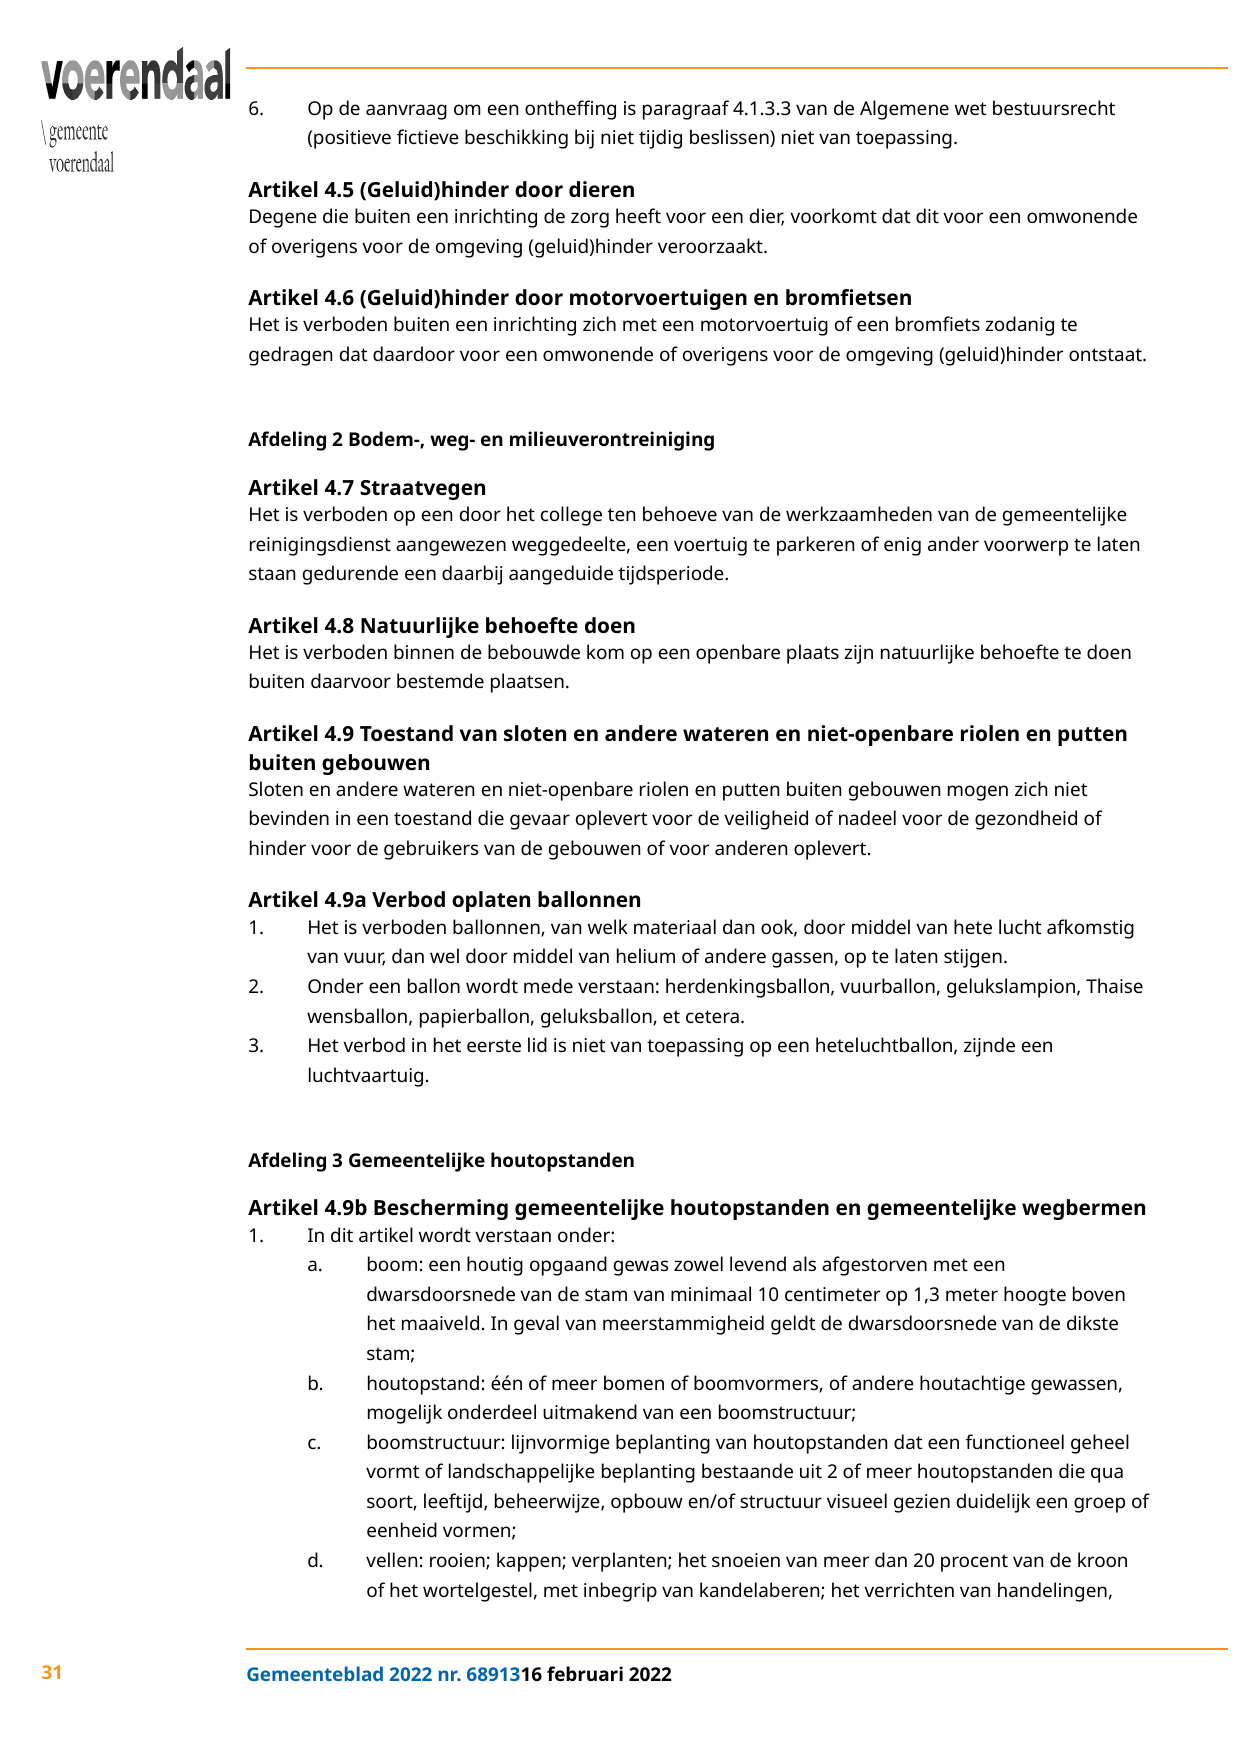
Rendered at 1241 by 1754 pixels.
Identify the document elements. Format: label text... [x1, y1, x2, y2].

text Het is verboden op een door het college ten behoeve van de werkzaamheden van de gemeentelijke reinigingsdienst aangewezen weggedeelte, een voertuig te parkeren of enig ander voorwerp te laten staan gedurende een daarbij aangeduide tijdsperiode. [248, 501, 1152, 586]
list Het is verboden ballonnen, van welk materiaal dan ook, door middel van hete lucht afkomstig van vuur, dan wel door middel van helium of andere gassen, op te laten stijgen. [248, 914, 1152, 969]
text Artikel 4.9b Bescherming gemeentelijke houtopstanden en gemeentelijke wegbermen [248, 1193, 1152, 1222]
list boom: een houtig opgaand gewas zowel levend als afgestorven met een dwarsdoorsnede van de stam van minimaal 10 centimeter op 1,3 meter hoogte boven het maaiveld. In geval van meerstammigheid geldt de dwarsdoorsnede van de dikste stam; [307, 1251, 1152, 1366]
text Artikel 4.9 Toestand van sloten en andere wateren en niet-openbare riolen en putten buiten gebouwen [248, 719, 1152, 776]
list Op de aanvraag om een ontheffing is paragraaf 4.1.3.3 van de Algemene wet bestuursrecht (positieve fictieve beschikking bij niet tijdig beslissen) niet van toepassing. [248, 95, 1152, 150]
text Artikel 4.9a Verbod oplaten ballonnen [248, 886, 1152, 914]
list boomstructuur: lijnvormige beplanting van houtopstanden dat een functioneel geheel vormt of landschappelijke beplanting bestaande uit 2 of meer houtopstanden die qua soort, leeftijd, beheerwijze, opbouw en/of structuur visueel gezien duidelijk een groep of eenheid vormen; [307, 1429, 1152, 1543]
text Afdeling 3 Gemeentelijke houtopstanden [248, 1147, 1152, 1173]
text Afdeling 2 Bodem-, weg- en milieuverontreiniging [248, 426, 1152, 452]
list In dit artikel wordt verstaan onder: [248, 1222, 1152, 1248]
text Artikel 4.7 Straatvegen [248, 473, 1152, 501]
text Het is verboden buiten een inrichting zich met een motorvoertuig of een bromfiets zodanig te gedragen dat daardoor voor een omwonende of overigens voor de omgeving (geluid)hinder ontstaat. [248, 312, 1152, 367]
list Onder een ballon wordt mede verstaan: herdenkingsballon, vuurballon, gelukslampion, Thaise wensballon, papierballon, geluksballon, et cetera. [248, 973, 1152, 1028]
text Artikel 4.8 Natuurlijke behoefte doen [248, 611, 1152, 639]
text Artikel 4.5 (Geluid)hinder door dieren [248, 175, 1152, 203]
text Het is verboden binnen de bebouwde kom op een openbare plaats zijn natuurlijke behoefte te doen buiten daarvoor bestemde plaatsen. [248, 639, 1152, 694]
list houtopstand: één of meer bomen of boomvormers, of andere houtachtige gewassen, mogelijk onderdeel uitmakend van een boomstructuur; [307, 1370, 1152, 1425]
picture [41, 47, 231, 172]
text Sloten en andere wateren en niet-openbare riolen en putten buiten gebouwen mogen zich niet bevinden in een toestand die gevaar oplevert voor de veiligheid of nadeel voor de gezondheid of hinder voor de gebruikers van de gebouwen of voor anderen oplevert. [248, 776, 1152, 861]
text Degene die buiten een inrichting de zorg heeft voor een dier, voorkomt dat dit voor een omwonende of overigens voor de omgeving (geluid)hinder veroorzaakt. [248, 203, 1152, 258]
list vellen: rooien; kappen; verplanten; het snoeien van meer dan 20 procent van de kroon of het wortelgestel, met inbegrip van kandelaberen; het verrichten van handelingen, [307, 1547, 1152, 1603]
list Het verbod in het eerste lid is niet van toepassing op een heteluchtballon, zijnde een luchtvaartuig. [248, 1032, 1152, 1088]
text Artikel 4.6 (Geluid)hinder door motorvoertuigen en bromfietsen [248, 283, 1152, 312]
